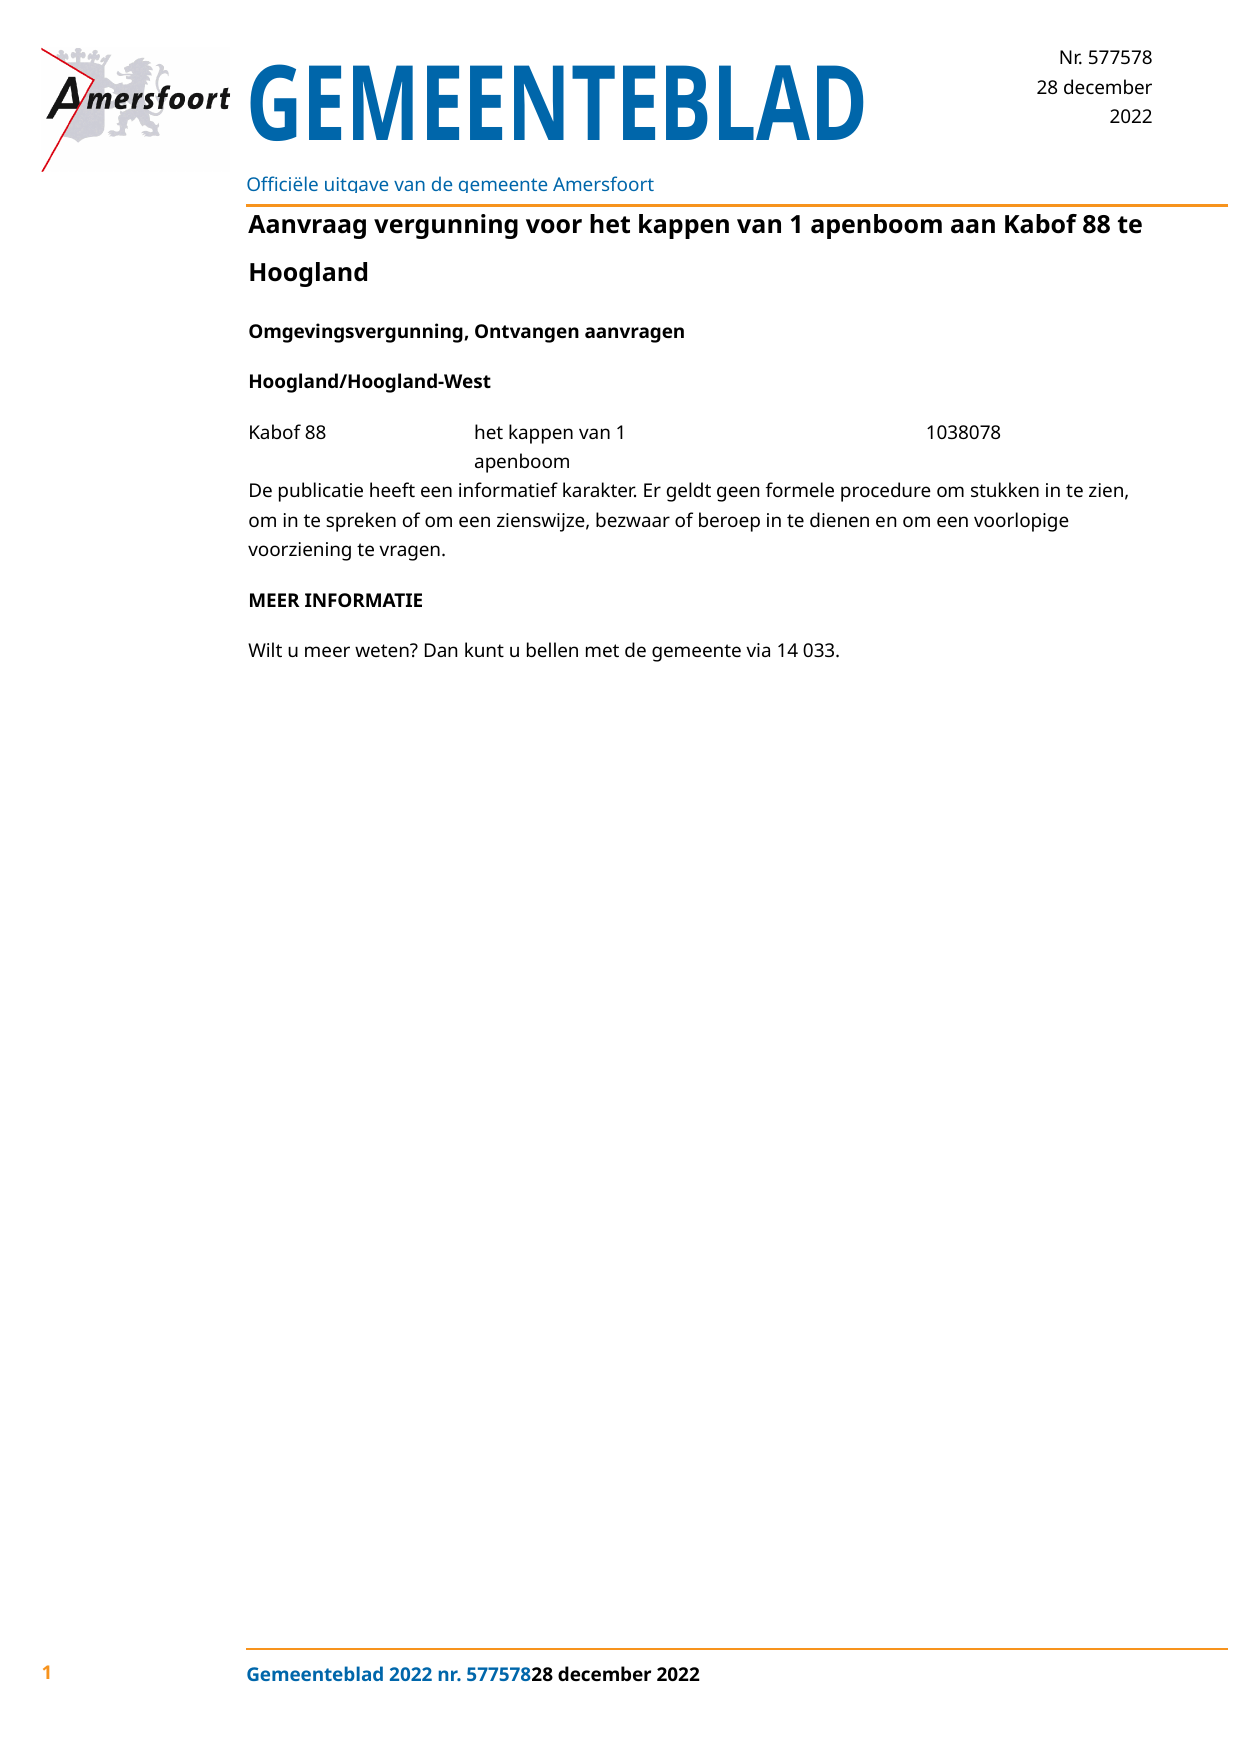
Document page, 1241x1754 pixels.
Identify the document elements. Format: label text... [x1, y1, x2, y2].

text Aanvraag vergunning voor het kappen van 1 apenboom aan Kabof 88 te Hoogland [248, 207, 1152, 288]
picture [41, 47, 231, 172]
table_header [700, 419, 926, 474]
table_header het kappen van 1 apenboom [474, 419, 700, 474]
text Omgevingsvergunning, Ontvangen aanvragen [248, 318, 1152, 344]
text Wilt u meer weten? Dan kunt u bellen met de gemeente via 14 033. [248, 637, 1152, 663]
text De publicatie heeft een informatief karakter. Er geldt geen formele procedure om stukken in te zien, om in te spreken of om een zienswijze, bezwaar of beroep in te dienen en om een voorlopige voorziening te vragen. [248, 477, 1152, 562]
text Hoogland/Hoogland-West [248, 368, 1152, 394]
table_header Kabof 88 [248, 419, 474, 474]
table_header 1038078 [926, 419, 1152, 474]
text MEER INFORMATIE [248, 587, 1152, 613]
